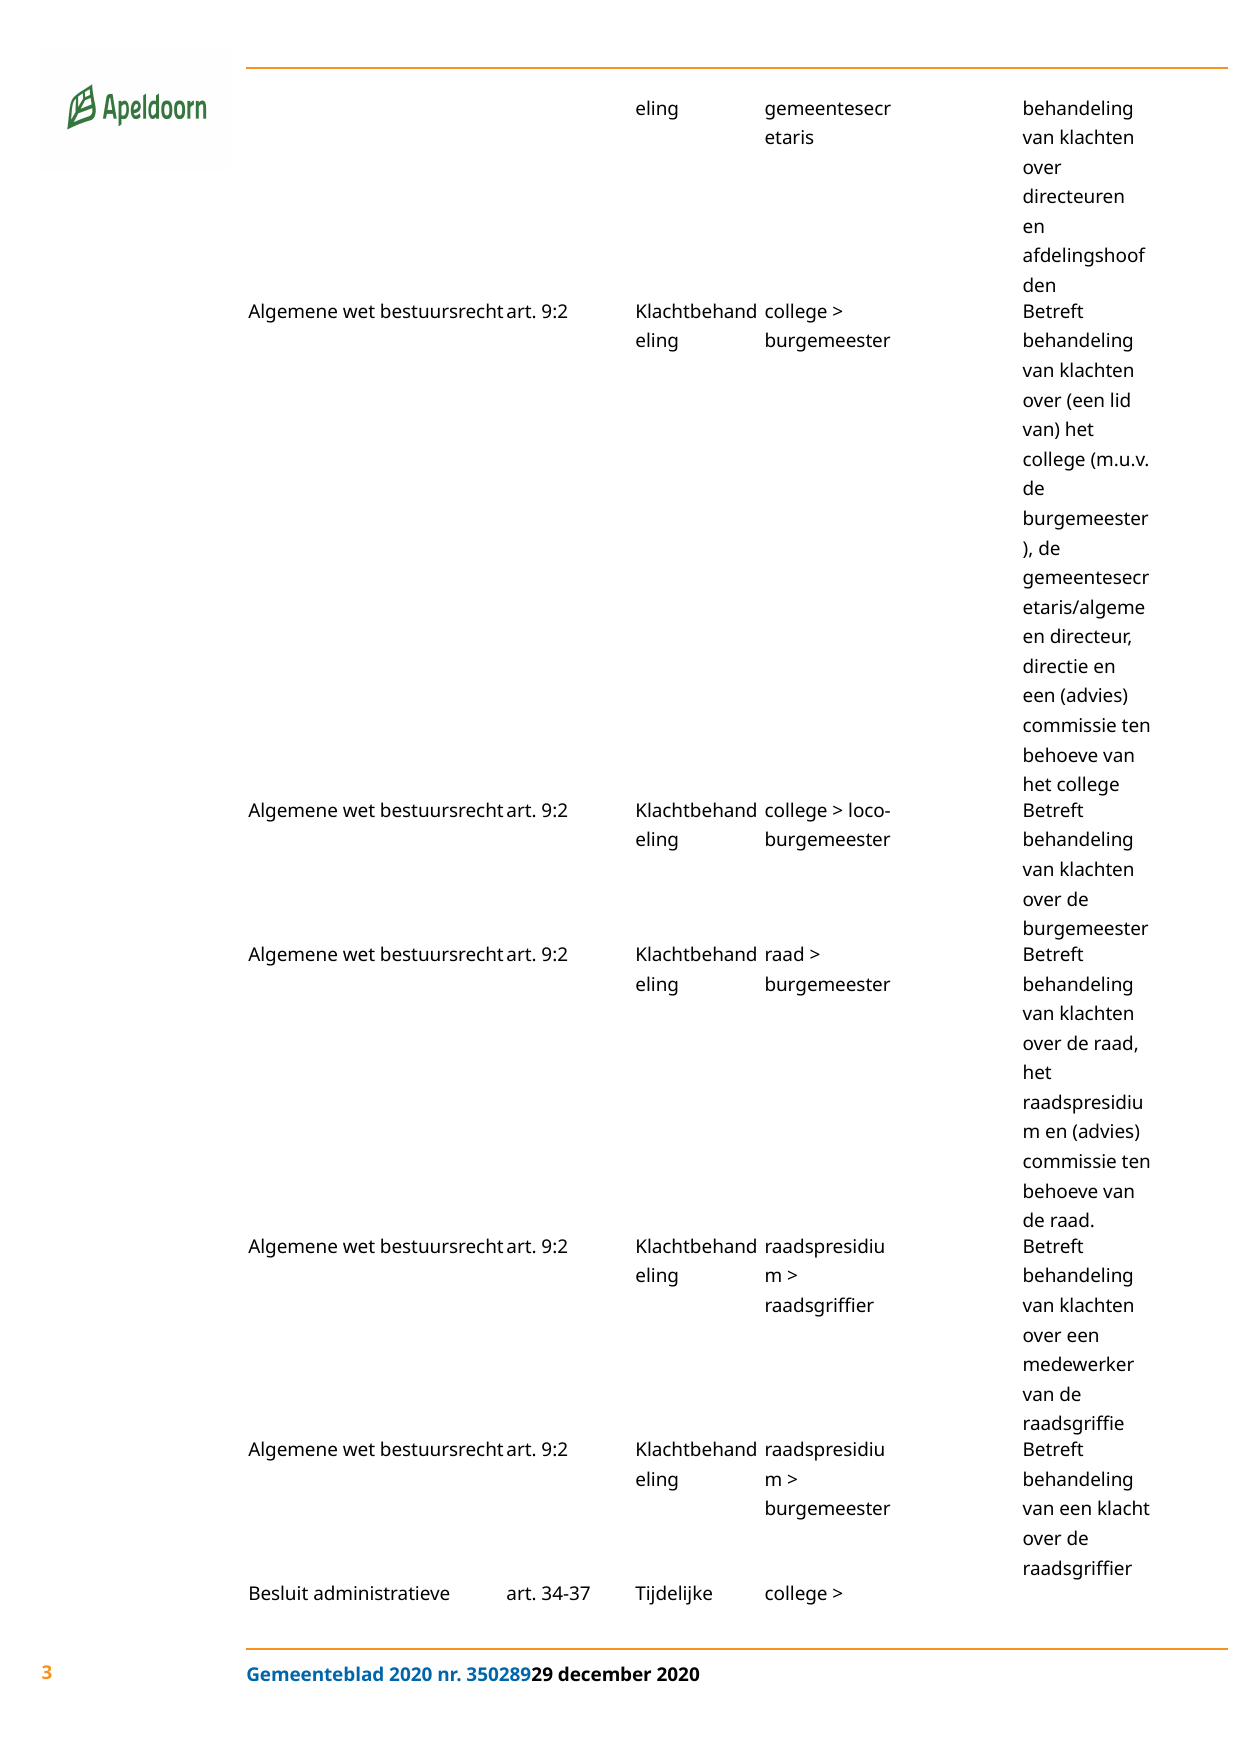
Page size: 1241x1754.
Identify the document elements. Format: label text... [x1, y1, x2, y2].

table_cell [506, 95, 635, 298]
table_cell art. 9:2 [506, 797, 635, 941]
table_cell college > loco-burgemeester [764, 797, 893, 941]
table_cell Algemene wet bestuursrecht [248, 1436, 506, 1580]
table_cell Klachtbehandeling [635, 941, 764, 1233]
table_cell art. 9:2 [506, 298, 635, 797]
table_cell [248, 95, 506, 298]
table_cell Algemene wet bestuursrecht [248, 1233, 506, 1436]
table_cell Betreft behandeling van klachten over de burgemeester [1023, 797, 1152, 941]
table_cell Algemene wet bestuursrecht [248, 797, 506, 941]
table_cell art. 9:2 [506, 1436, 635, 1580]
table_cell [894, 797, 1022, 941]
table_cell [894, 1233, 1022, 1436]
table_cell Betreft behandeling van klachten over (een lid van) het college (m.u.v. de burgemeester), de gemeentesecretaris/algemeen directeur, directie en een (advies) commissie ten behoeve van het college [1023, 298, 1152, 797]
table_cell [894, 298, 1022, 797]
table_cell [1023, 1580, 1152, 1606]
table_cell Algemene wet bestuursrecht [248, 298, 506, 797]
table_cell [894, 1436, 1022, 1580]
table_cell raad > burgemeester [764, 941, 893, 1233]
picture [41, 47, 231, 172]
table_cell art. 34-37 [506, 1580, 635, 1606]
table_cell art. 9:2 [506, 941, 635, 1233]
table_cell Klachtbehandeling [635, 1436, 764, 1580]
table_cell college > [764, 1580, 893, 1606]
table_cell [894, 1580, 1022, 1606]
table_cell Klachtbehandeling [635, 298, 764, 797]
table_cell Betreft behandeling van klachten over een medewerker van de raadsgriffie [1023, 1233, 1152, 1436]
table_cell [894, 95, 1022, 298]
table_cell eling [635, 95, 764, 298]
table_cell [894, 941, 1022, 1233]
table_cell Klachtbehandeling [635, 1233, 764, 1436]
table_cell raadspresidium > raadsgriffier [764, 1233, 893, 1436]
table_cell art. 9:2 [506, 1233, 635, 1436]
table_cell Algemene wet bestuursrecht [248, 941, 506, 1233]
table_cell Tijdelijke [635, 1580, 764, 1606]
table_cell Besluit administratieve [248, 1580, 506, 1606]
table_cell behandeling van klachten over directeuren en afdelingshoofden [1023, 95, 1152, 298]
table_cell Betreft behandeling van klachten over de raad, het raadspresidium en (advies) commissie ten behoeve van de raad. [1023, 941, 1152, 1233]
table_cell gemeentesecretaris [764, 95, 893, 298]
table_cell raadspresidium > burgemeester [764, 1436, 893, 1580]
table_cell Betreft behandeling van een klacht over de raadsgriffier [1023, 1436, 1152, 1580]
table_cell Klachtbehandeling [635, 797, 764, 941]
table_cell college > burgemeester [764, 298, 893, 797]
